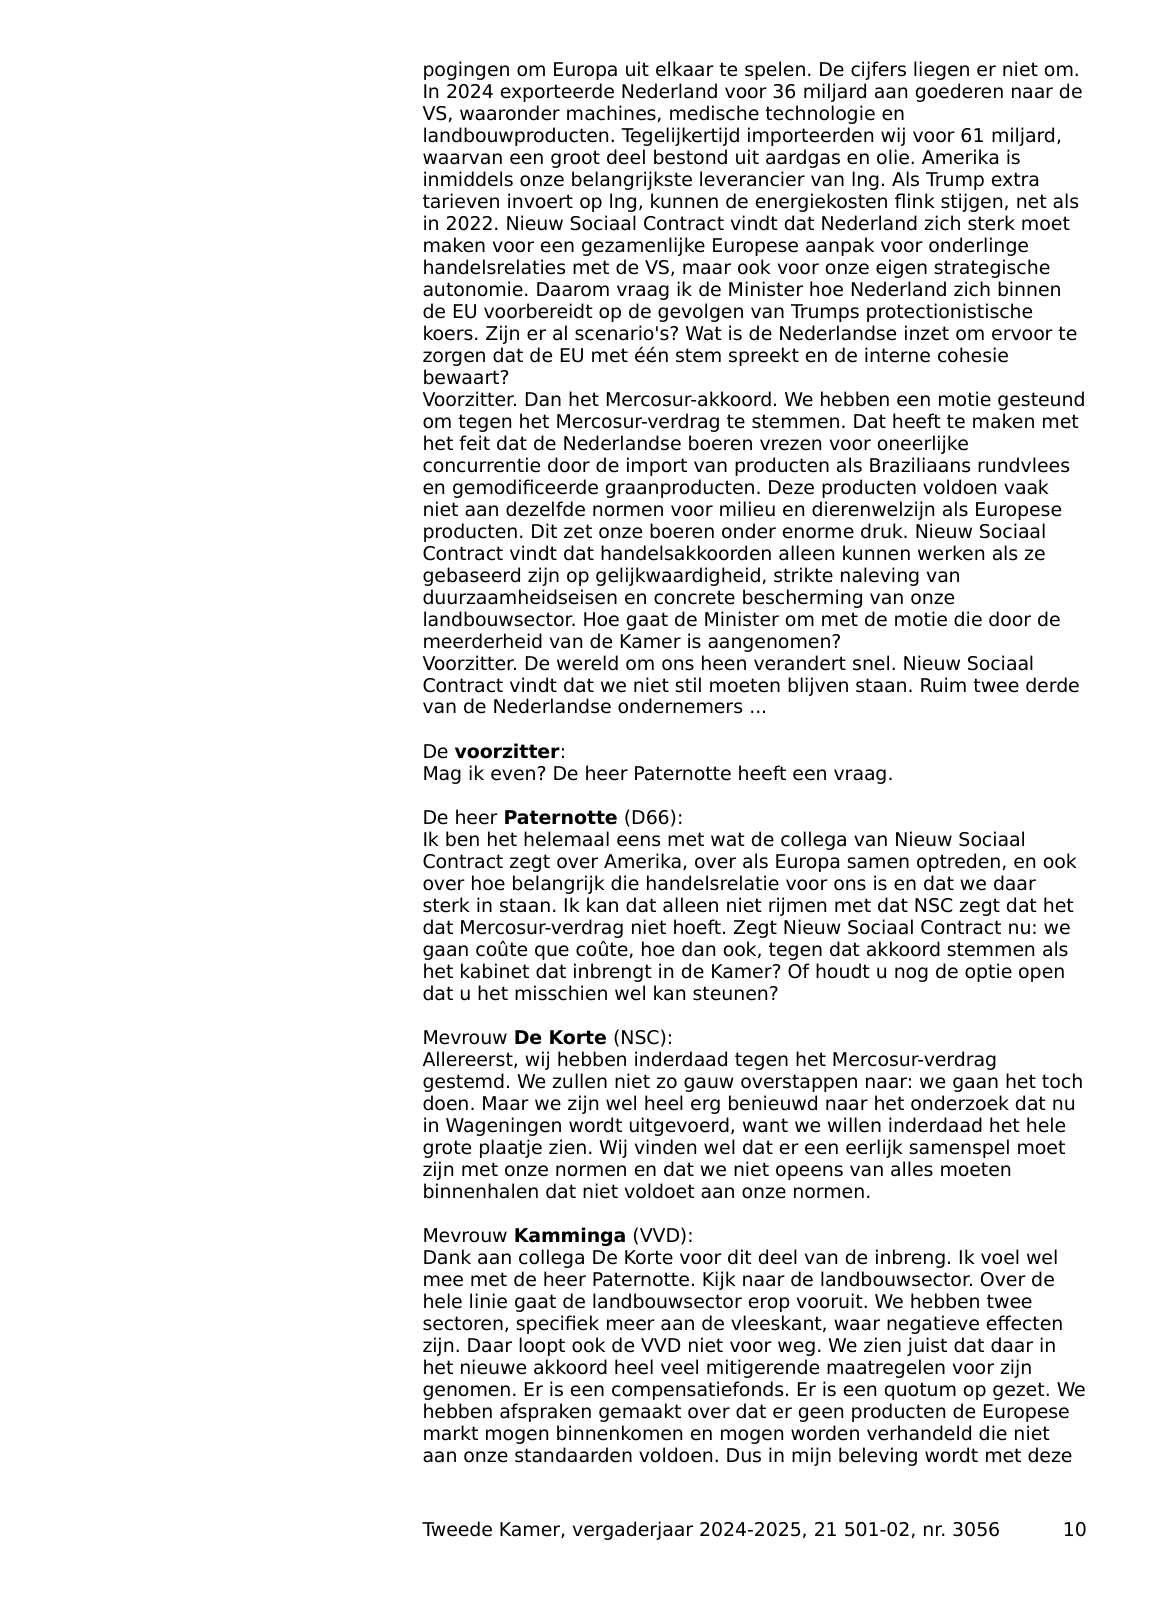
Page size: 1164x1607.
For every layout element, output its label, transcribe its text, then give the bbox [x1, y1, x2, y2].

text Ik ben het helemaal eens met wat de collega van Nieuw Sociaal Contract zegt over Amerika, over als Europa samen optreden, en ook over hoe belangrijk die handelsrelatie voor ons is en dat we daar sterk in staan. Ik kan dat alleen niet rijmen met dat NSC zegt dat het dat Mercosur-verdrag niet hoeft. Zegt Nieuw Sociaal Contract nu: we gaan coûte que coûte, hoe dan ook, tegen dat akkoord stemmen als het kabinet dat inbrengt in de Kamer? Of houdt u nog de optie open dat u het misschien wel kan steunen? [422, 829, 1087, 1004]
text Allereerst, wij hebben inderdaad tegen het Mercosur-verdrag gestemd. We zullen niet zo gauw overstappen naar: we gaan het toch doen. Maar we zijn wel heel erg benieuwd naar het onderzoek dat nu in Wageningen wordt uitgevoerd, want we willen inderdaad het hele grote plaatje zien. Wij vinden wel dat er een eerlijk samenspel moet zijn met onze normen en dat we niet opeens van alles moeten binnenhalen dat niet voldoet aan onze normen. [422, 1049, 1087, 1203]
text Voorzitter. Dan het Mercosur-akkoord. We hebben een motie gesteund om tegen het Mercosur-verdrag te stemmen. Dat heeft te maken met het feit dat de Nederlandse boeren vrezen voor oneerlijke concurrentie door de import van producten als Braziliaans rundvlees en gemodificeerde graanproducten. Deze producten voldoen vaak niet aan dezelfde normen voor milieu en dierenwelzijn als Europese producten. Dit zet onze boeren onder enorme druk. Nieuw Sociaal Contract vindt dat handelsakkoorden alleen kunnen werken als ze gebaseerd zijn op gelijkwaardigheid, strikte naleving van duurzaamheidseisen en concrete bescherming van onze landbouwsector. Hoe gaat de Minister om met de motie die door de meerderheid van de Kamer is aangenomen? [422, 389, 1087, 652]
text Voorzitter. De wereld om ons heen verandert snel. Nieuw Sociaal Contract vindt dat we niet stil moeten blijven staan. Ruim twee derde van de Nederlandse ondernemers ... [422, 652, 1087, 718]
text Mevrouw Kamminga (VVD): [422, 1225, 1087, 1247]
text pogingen om Europa uit elkaar te spelen. De cijfers liegen er niet om. In 2024 exporteerde Nederland voor 36 miljard aan goederen naar de VS, waaronder machines, medische technologie en landbouwproducten. Tegelijkertijd importeerden wij voor 61 miljard, waarvan een groot deel bestond uit aardgas en olie. Amerika is inmiddels onze belangrijkste leverancier van lng. Als Trump extra tarieven invoert op lng, kunnen de energiekosten flink stijgen, net als in 2022. Nieuw Sociaal Contract vindt dat Nederland zich sterk moet maken voor een gezamenlijke Europese aanpak voor onderlinge handelsrelaties met de VS, maar ook voor onze eigen strategische autonomie. Daarom vraag ik de Minister hoe Nederland zich binnen de EU voorbereidt op de gevolgen van Trumps protectionistische koers. Zijn er al scenario's? Wat is de Nederlandse inzet om ervoor te zorgen dat de EU met één stem spreekt en de interne cohesie bewaart? [422, 59, 1087, 389]
text Mag ik even? De heer Paternotte heeft een vraag. [422, 763, 1087, 784]
text Mevrouw De Korte (NSC): [422, 1027, 1087, 1049]
text De voorzitter: [422, 741, 1087, 763]
text De heer Paternotte (D66): [422, 807, 1087, 829]
text Dank aan collega De Korte voor dit deel van de inbreng. Ik voel wel mee met de heer Paternotte. Kijk naar de landbouwsector. Over de hele linie gaat de landbouwsector erop vooruit. We hebben twee sectoren, specifiek meer aan de vleeskant, waar negatieve effecten zijn. Daar loopt ook de VVD niet voor weg. We zien juist dat daar in het nieuwe akkoord heel veel mitigerende maatregelen voor zijn genomen. Er is een compensatiefonds. Er is een quotum op gezet. We hebben afspraken gemaakt over dat er geen producten de Europese markt mogen binnenkomen en mogen worden verhandeld die niet aan onze standaarden voldoen. Dus in mijn beleving wordt met deze [422, 1247, 1087, 1467]
